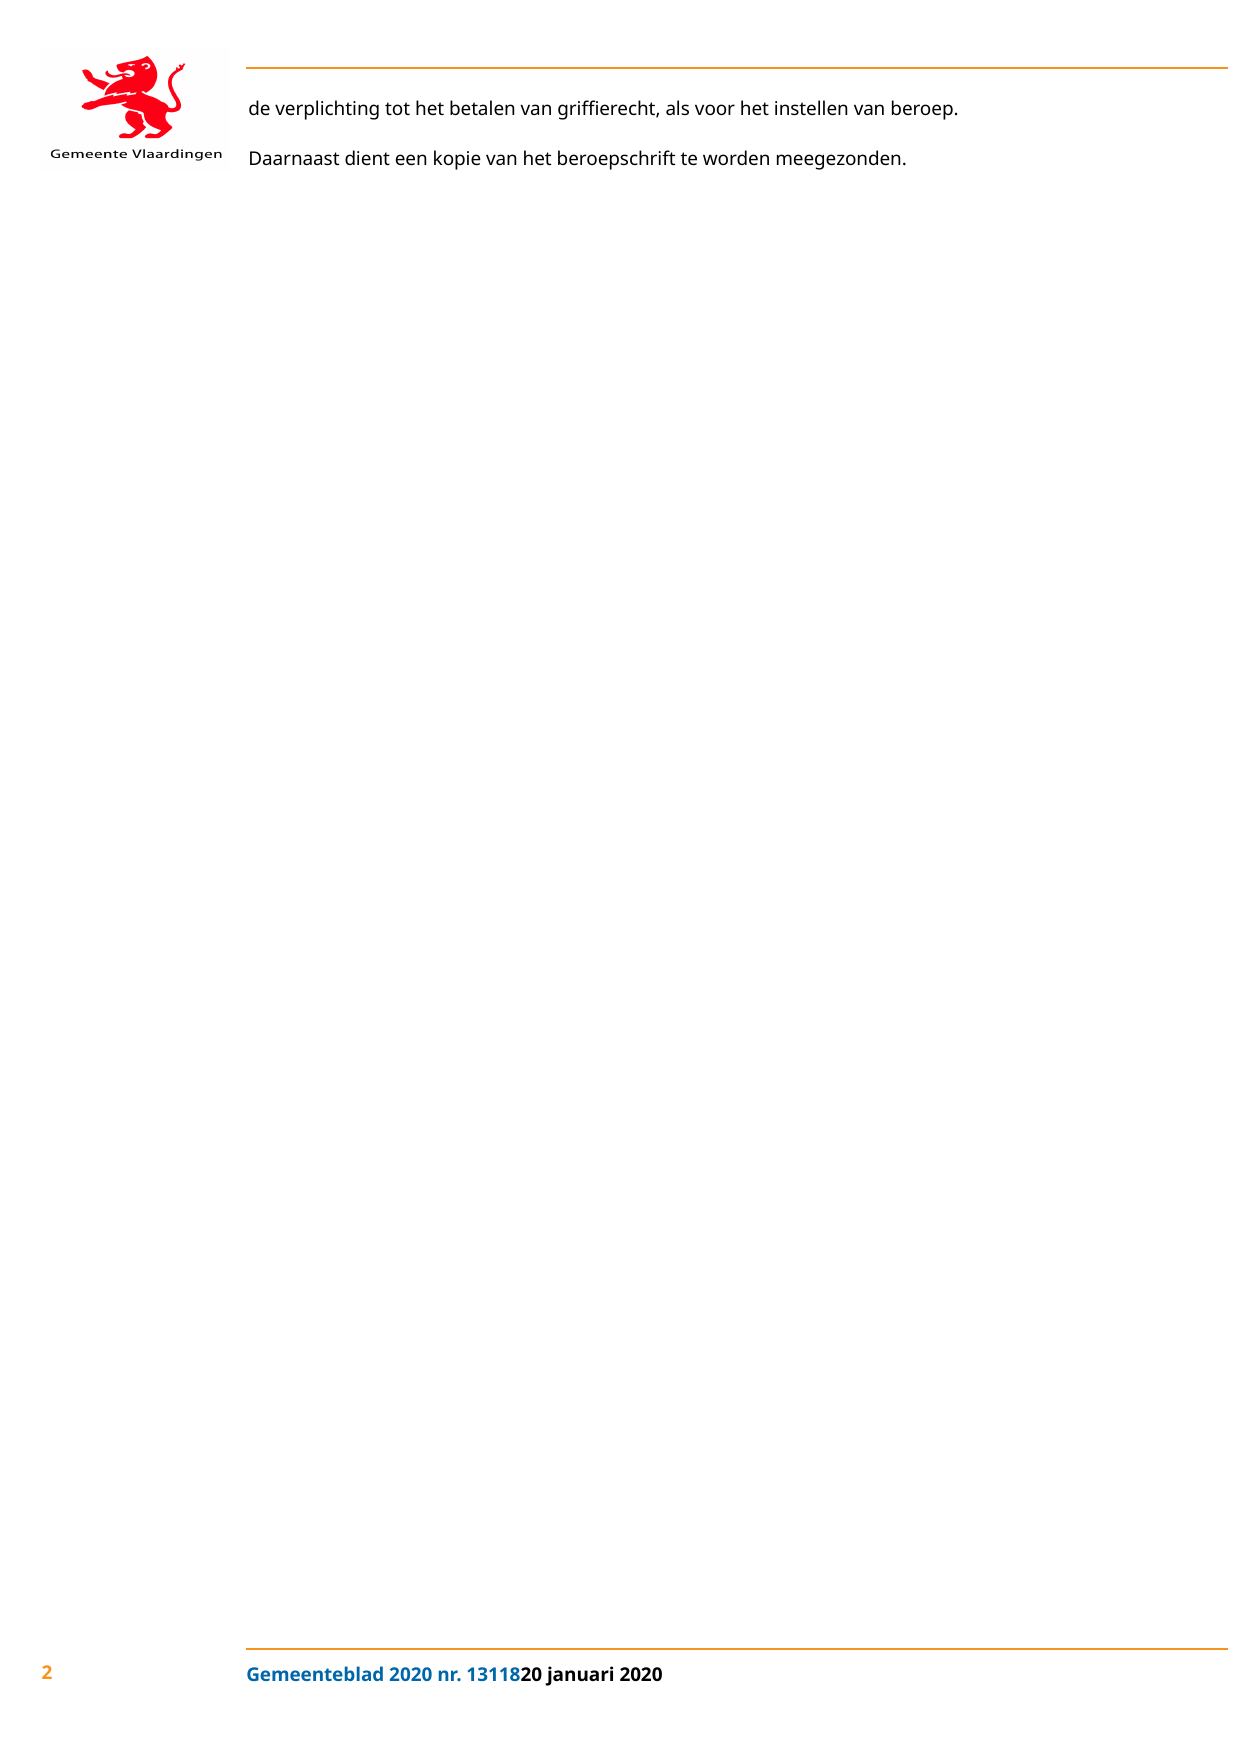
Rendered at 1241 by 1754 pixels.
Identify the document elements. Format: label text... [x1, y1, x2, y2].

text Daarnaast dient een kopie van het beroepschrift te worden meegezonden. [248, 145, 1152, 171]
picture [41, 47, 231, 172]
text de verplichting tot het betalen van griffierecht, als voor het instellen van beroep. [248, 95, 1152, 121]
